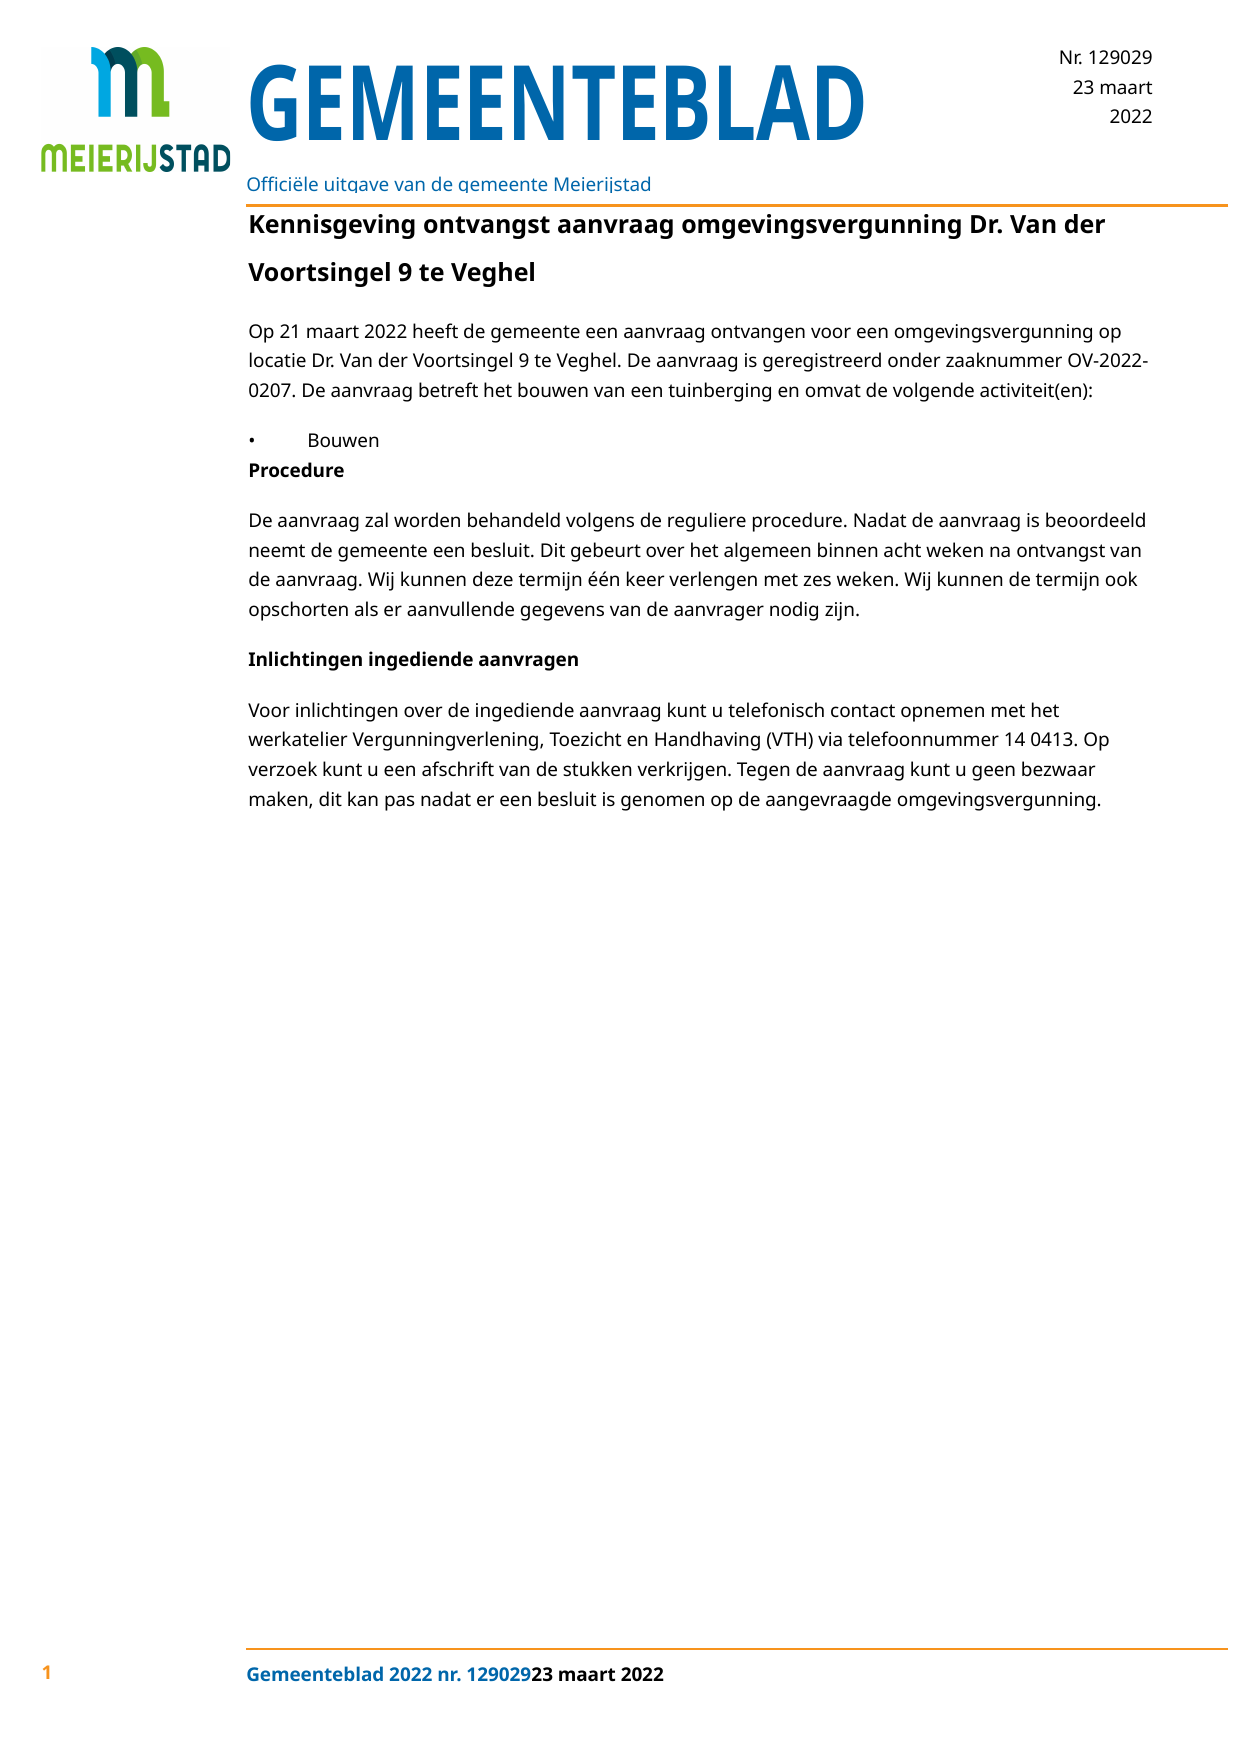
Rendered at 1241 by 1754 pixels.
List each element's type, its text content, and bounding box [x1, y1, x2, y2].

text Op 21 maart 2022 heeft de gemeente een aanvraag ontvangen voor een omgevingsvergunning op locatie Dr. Van der Voortsingel 9 te Veghel. De aanvraag is geregistreerd onder zaaknummer OV-2022-0207. De aanvraag betreft het bouwen van een tuinberging en omvat de volgende activiteit(en): [248, 318, 1152, 403]
text Voor inlichtingen over de ingediende aanvraag kunt u telefonisch contact opnemen met het werkatelier Vergunningverlening, Toezicht en Handhaving (VTH) via telefoonnummer 14 0413. Op verzoek kunt u een afschrift van de stukken verkrijgen. Tegen de aanvraag kunt u geen bezwaar maken, dit kan pas nadat er een besluit is genomen op de aangevraagde omgevingsvergunning. [248, 697, 1152, 812]
picture [41, 47, 231, 172]
text Procedure [248, 457, 1152, 483]
text Kennisgeving ontvangst aanvraag omgevingsvergunning Dr. Van der Voortsingel 9 te Veghel [248, 207, 1152, 288]
text Inlichtingen ingediende aanvragen [248, 647, 1152, 672]
text De aanvraag zal worden behandeld volgens de reguliere procedure. Nadat de aanvraag is beoordeeld neemt de gemeente een besluit. Dit gebeurt over het algemeen binnen acht weken na ontvangst van de aanvraag. Wij kunnen deze termijn één keer verlengen met zes weken. Wij kunnen de termijn ook opschorten als er aanvullende gegevens van de aanvrager nodig zijn. [248, 507, 1152, 622]
list Bouwen [248, 427, 1152, 453]
